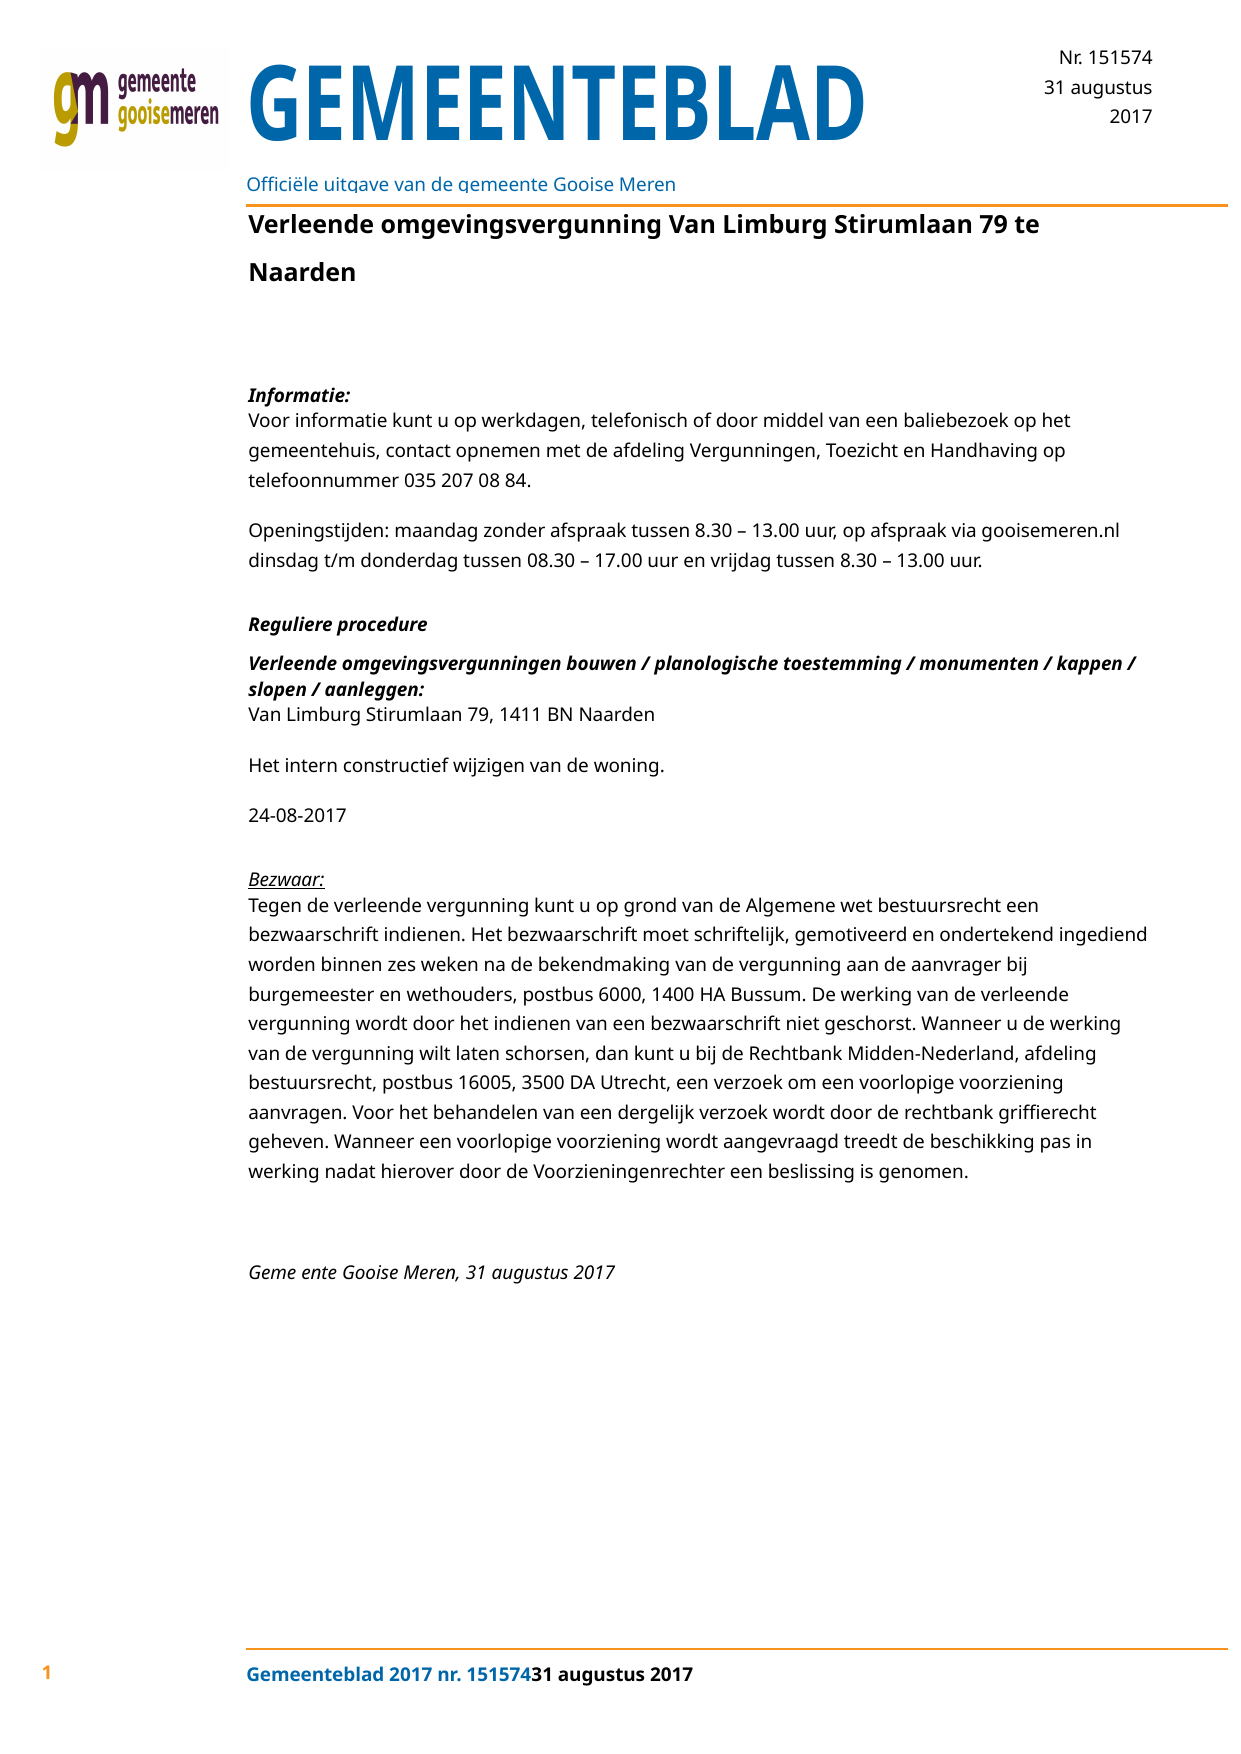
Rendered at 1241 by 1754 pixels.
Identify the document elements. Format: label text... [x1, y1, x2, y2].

text Voor informatie kunt u op werkdagen, telefonisch of door middel van een baliebezoek op het gemeentehuis, contact opnemen met de afdeling Vergunningen, Toezicht en Handhaving op telefoonnummer 035 207 08 84. [248, 408, 1152, 492]
text 24-08-2017 [248, 802, 1152, 828]
text Reguliere procedure [248, 611, 1152, 636]
text Bezwaar: [248, 866, 1152, 892]
text Het intern constructief wijzigen van de woning. [248, 752, 1152, 778]
text Verleende omgevingsvergunningen bouwen / planologische toestemming / monumenten / kappen / slopen / aanleggen: [248, 650, 1152, 701]
text Geme ente Gooise Meren, 31 augustus 2017 [248, 1259, 1152, 1285]
text Informatie: [248, 382, 1152, 408]
text Van Limburg Stirumlaan 79, 1411 BN Naarden [248, 701, 1152, 727]
text Openingstijden: maandag zonder afspraak tussen 8.30 – 13.00 uur, op afspraak via gooisemeren.nl dinsdag t/m donderdag tussen 08.30 – 17.00 uur en vrijdag tussen 8.30 – 13.00 uur. [248, 517, 1152, 572]
picture [41, 47, 231, 172]
text Verleende omgevingsvergunning Van Limburg Stirumlaan 79 te Naarden [248, 207, 1152, 288]
text Tegen de verleende vergunning kunt u op grond van de Algemene wet bestuursrecht een bezwaarschrift indienen. Het bezwaarschrift moet schriftelijk, gemotiveerd en ondertekend ingediend worden binnen zes weken na de bekendmaking van de vergunning aan de aanvrager bij burgemeester en wethouders, postbus 6000, 1400 HA Bussum. De werking van de verleende vergunning wordt door het indienen van een bezwaarschrift niet geschorst. Wanneer u de werking van de vergunning wilt laten schorsen, dan kunt u bij de Rechtbank Midden-Nederland, afdeling bestuursrecht, postbus 16005, 3500 DA Utrecht, een verzoek om een voorlopige voorziening aanvragen. Voor het behandelen van een dergelijk verzoek wordt door de rechtbank griffierecht geheven. Wanneer een voorlopige voorziening wordt aangevraagd treedt de beschikking pas in werking nadat hierover door de Voorzieningenrechter een beslissing is genomen. [248, 892, 1152, 1184]
